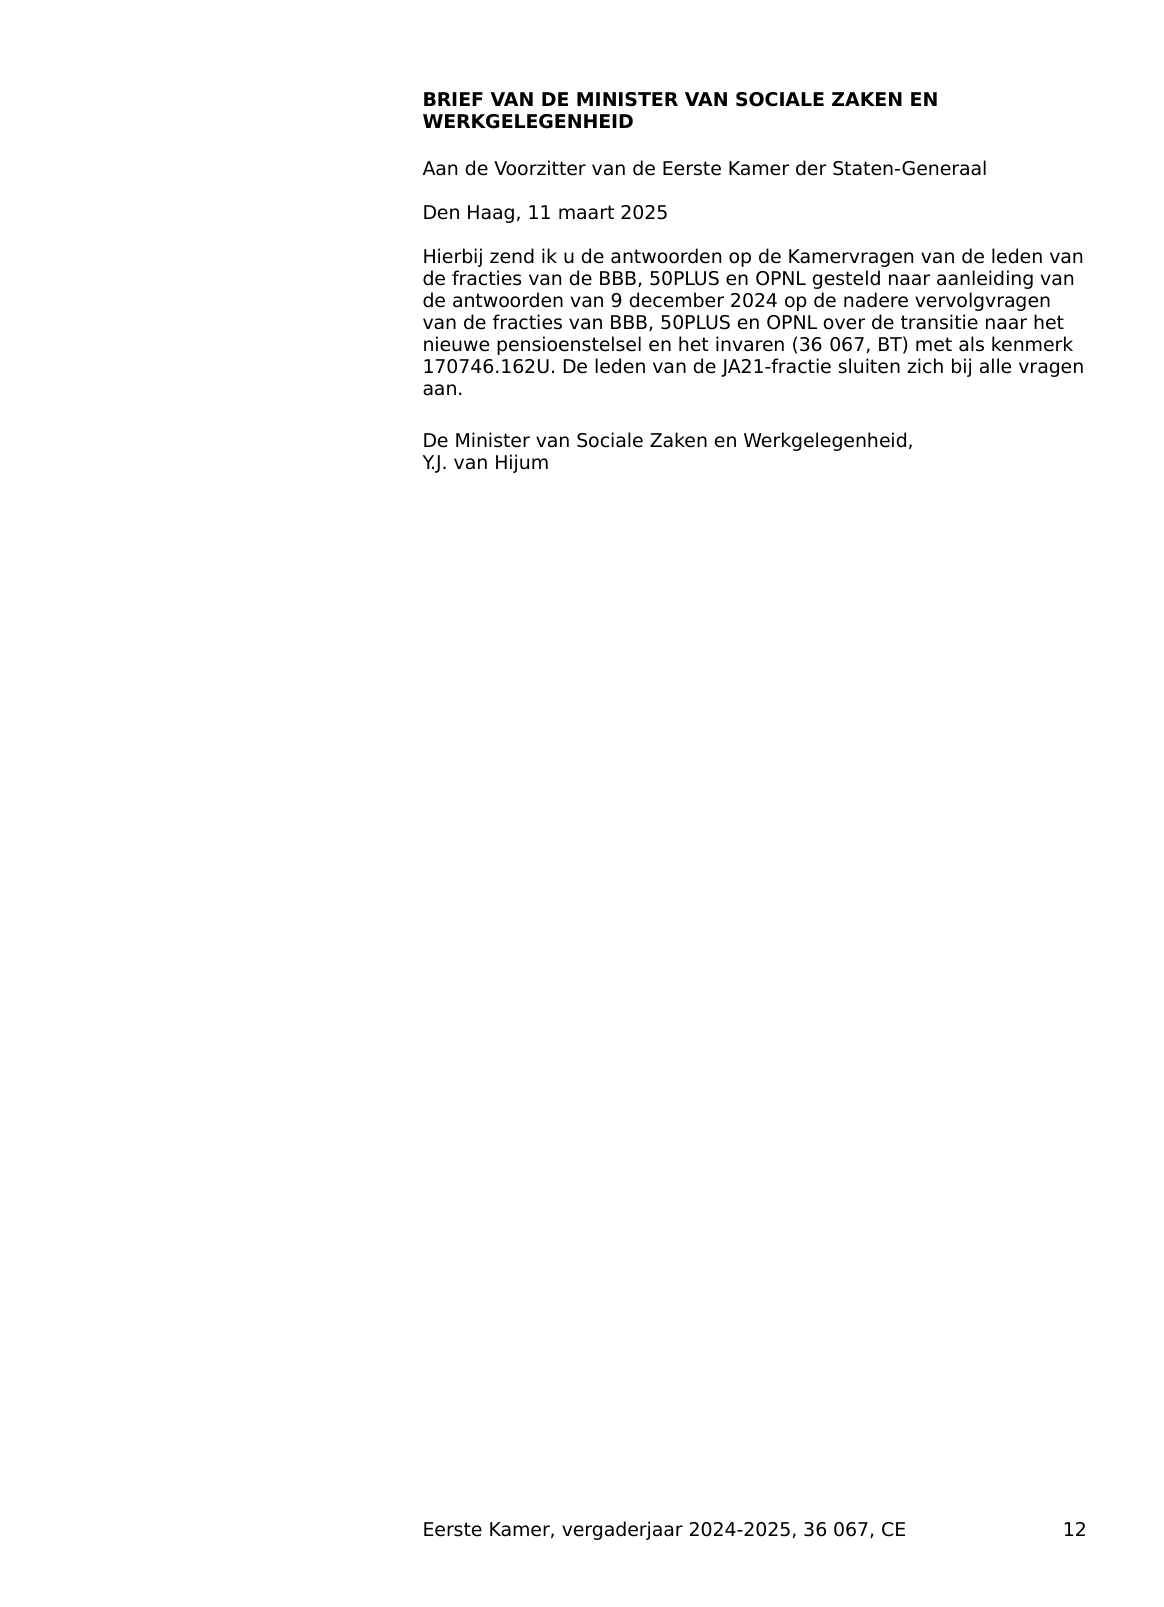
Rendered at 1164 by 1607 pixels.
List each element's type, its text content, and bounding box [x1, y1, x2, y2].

subtitle BRIEF VAN DE MINISTER VAN SOCIALE ZAKEN EN WERKGELEGENHEID [422, 89, 1087, 133]
text Aan de Voorzitter van de Eerste Kamer der Staten-Generaal [422, 158, 1087, 180]
text Den Haag, 11 maart 2025 [422, 202, 1087, 224]
text De Minister van Sociale Zaken en Werkgelegenheid, Y.J. van Hijum [422, 430, 1087, 474]
text Hierbij zend ik u de antwoorden op de Kamervragen van de leden van de fracties van de BBB, 50PLUS en OPNL gesteld naar aanleiding van de antwoorden van 9 december 2024 op de nadere vervolgvragen van de fracties van BBB, 50PLUS en OPNL over de transitie naar het nieuwe pensioenstelsel en het invaren (36 067, BT) met als kenmerk 170746.162U. De leden van de JA21-fractie sluiten zich bij alle vragen aan. [422, 246, 1087, 400]
